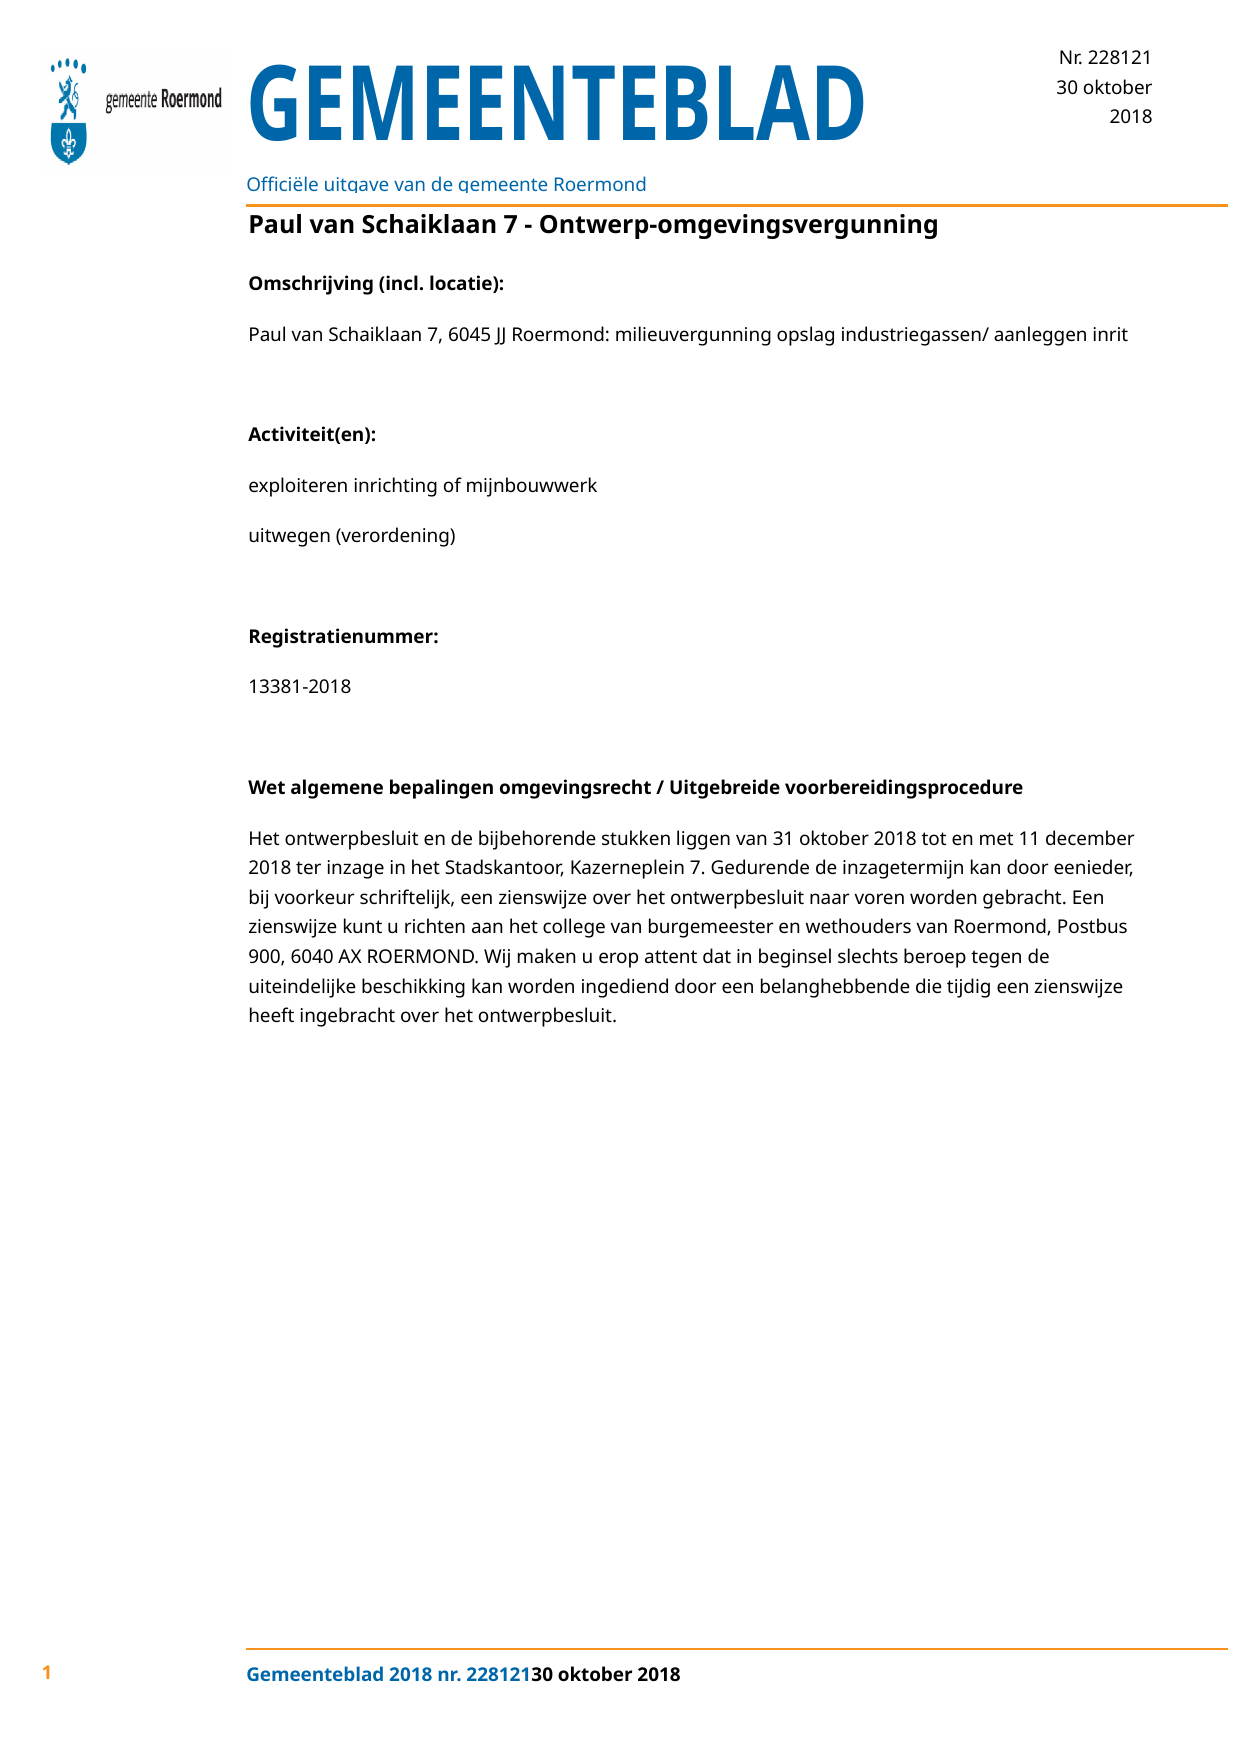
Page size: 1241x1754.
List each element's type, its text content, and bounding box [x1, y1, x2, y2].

text 13381-2018 [248, 674, 1152, 699]
text uitwegen (verordening) [248, 522, 1152, 548]
text Registratienummer: [248, 623, 1152, 649]
picture [41, 47, 231, 172]
text Paul van Schaiklaan 7, 6045 JJ Roermond: milieuvergunning opslag industriegassen/ aanleggen inrit [248, 321, 1152, 346]
text Omschrijving (incl. locatie): [248, 270, 1152, 296]
text Paul van Schaiklaan 7 - Ontwerp-omgevingsvergunning [248, 207, 1152, 241]
text exploiteren inrichting of mijnbouwwerk [248, 472, 1152, 498]
text Het ontwerpbesluit en de bijbehorende stukken liggen van 31 oktober 2018 tot en met 11 december 2018 ter inzage in het Stadskantoor, Kazerneplein 7. Gedurende de inzagetermijn kan door eenieder, bij voorkeur schriftelijk, een zienswijze over het ontwerpbesluit naar voren worden gebracht. Een zienswijze kunt u richten aan het college van burgemeester en wethouders van Roermond, Postbus 900, 6040 AX ROERMOND. Wij maken u erop attent dat in beginsel slechts beroep tegen de uiteindelijke beschikking kan worden ingediend door een belanghebbende die tijdig een zienswijze heeft ingebracht over het ontwerpbesluit. [248, 825, 1152, 1028]
text Activiteit(en): [248, 422, 1152, 447]
text Wet algemene bepalingen omgevingsrecht / Uitgebreide voorbereidingsprocedure [248, 774, 1152, 800]
